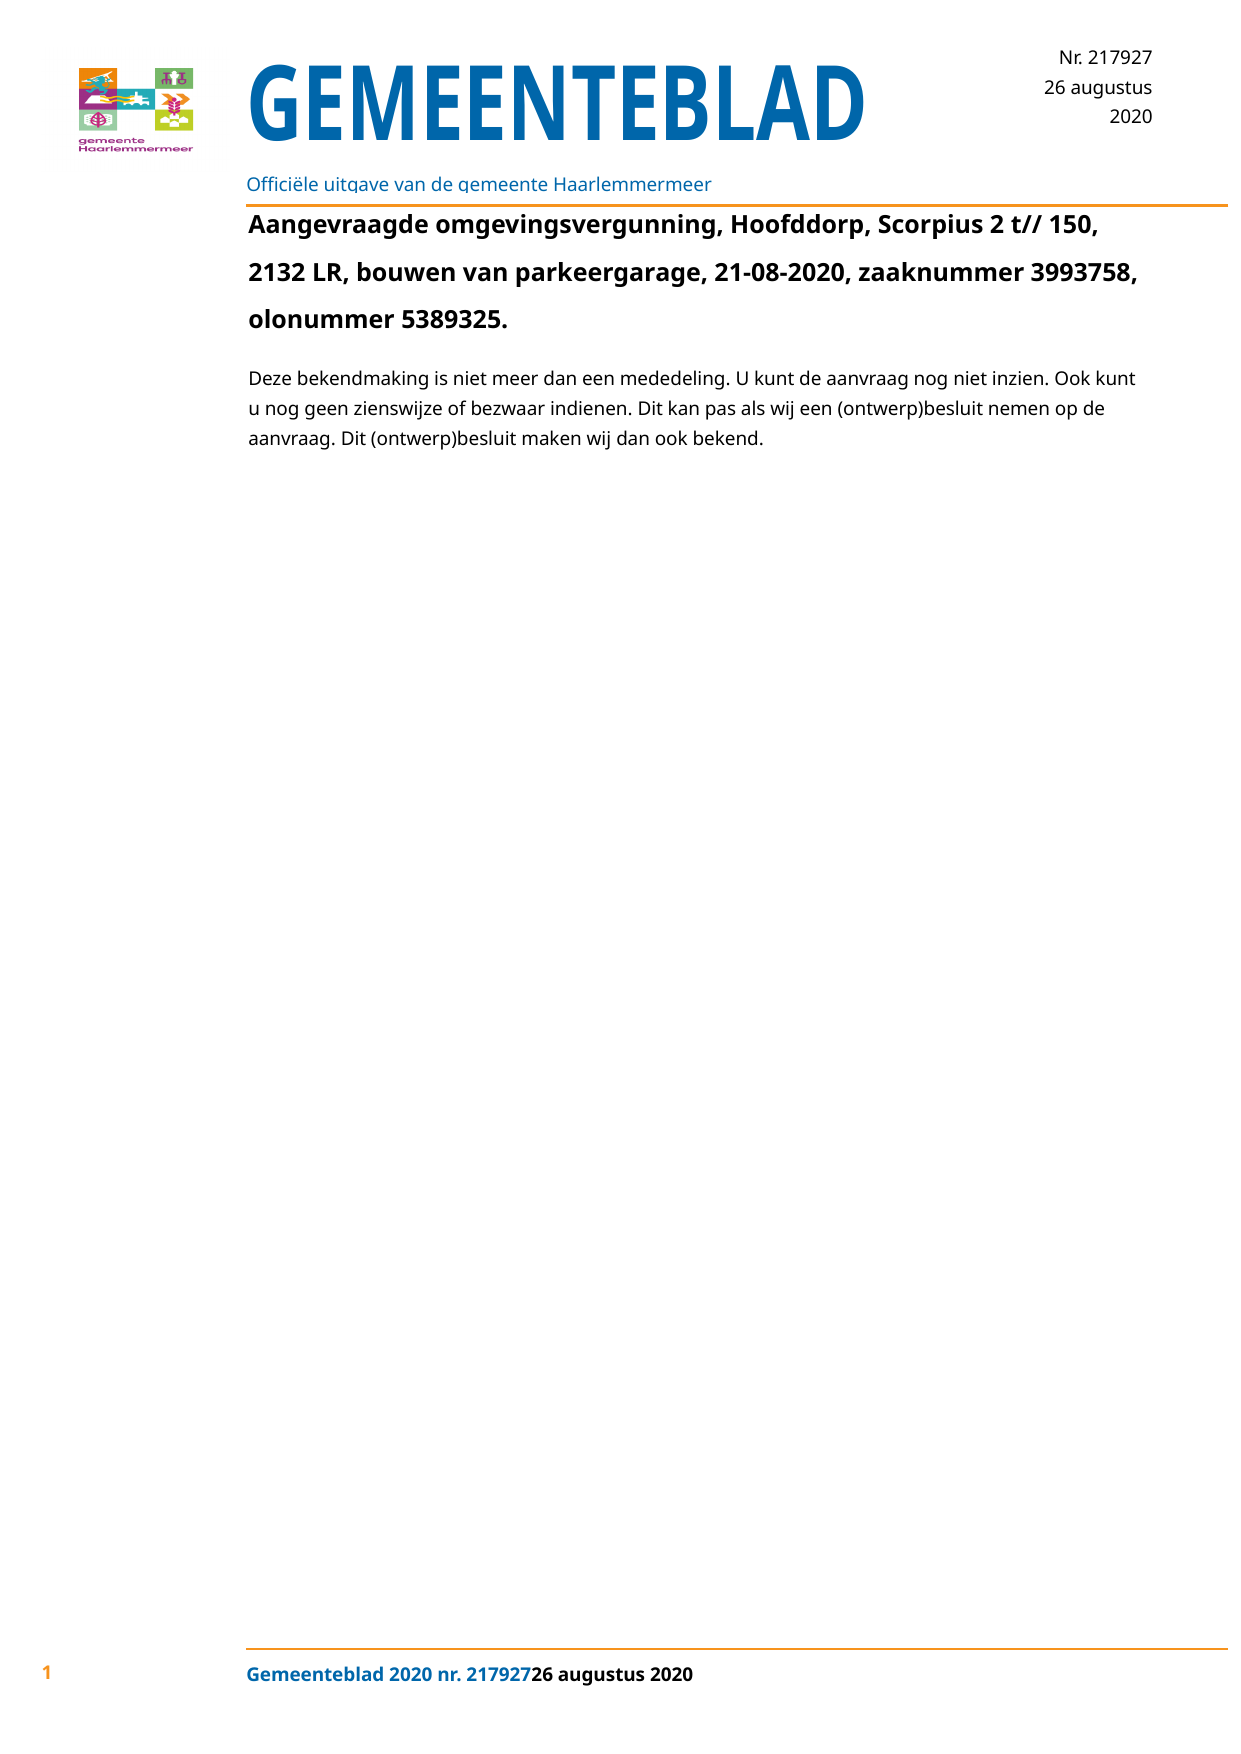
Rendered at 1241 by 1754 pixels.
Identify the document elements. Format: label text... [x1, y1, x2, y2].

picture [41, 47, 231, 172]
text Deze bekendmaking is niet meer dan een mededeling. U kunt de aanvraag nog niet inzien. Ook kunt u nog geen zienswijze of bezwaar indienen. Dit kan pas als wij een (ontwerp)besluit nemen op de aanvraag. Dit (ontwerp)besluit maken wij dan ook bekend. [248, 366, 1152, 450]
text Aangevraagde omgevingsvergunning, Hoofddorp, Scorpius 2 t// 150, 2132 LR, bouwen van parkeergarage, 21-08-2020, zaaknummer 3993758, olonummer 5389325. [248, 207, 1152, 336]
